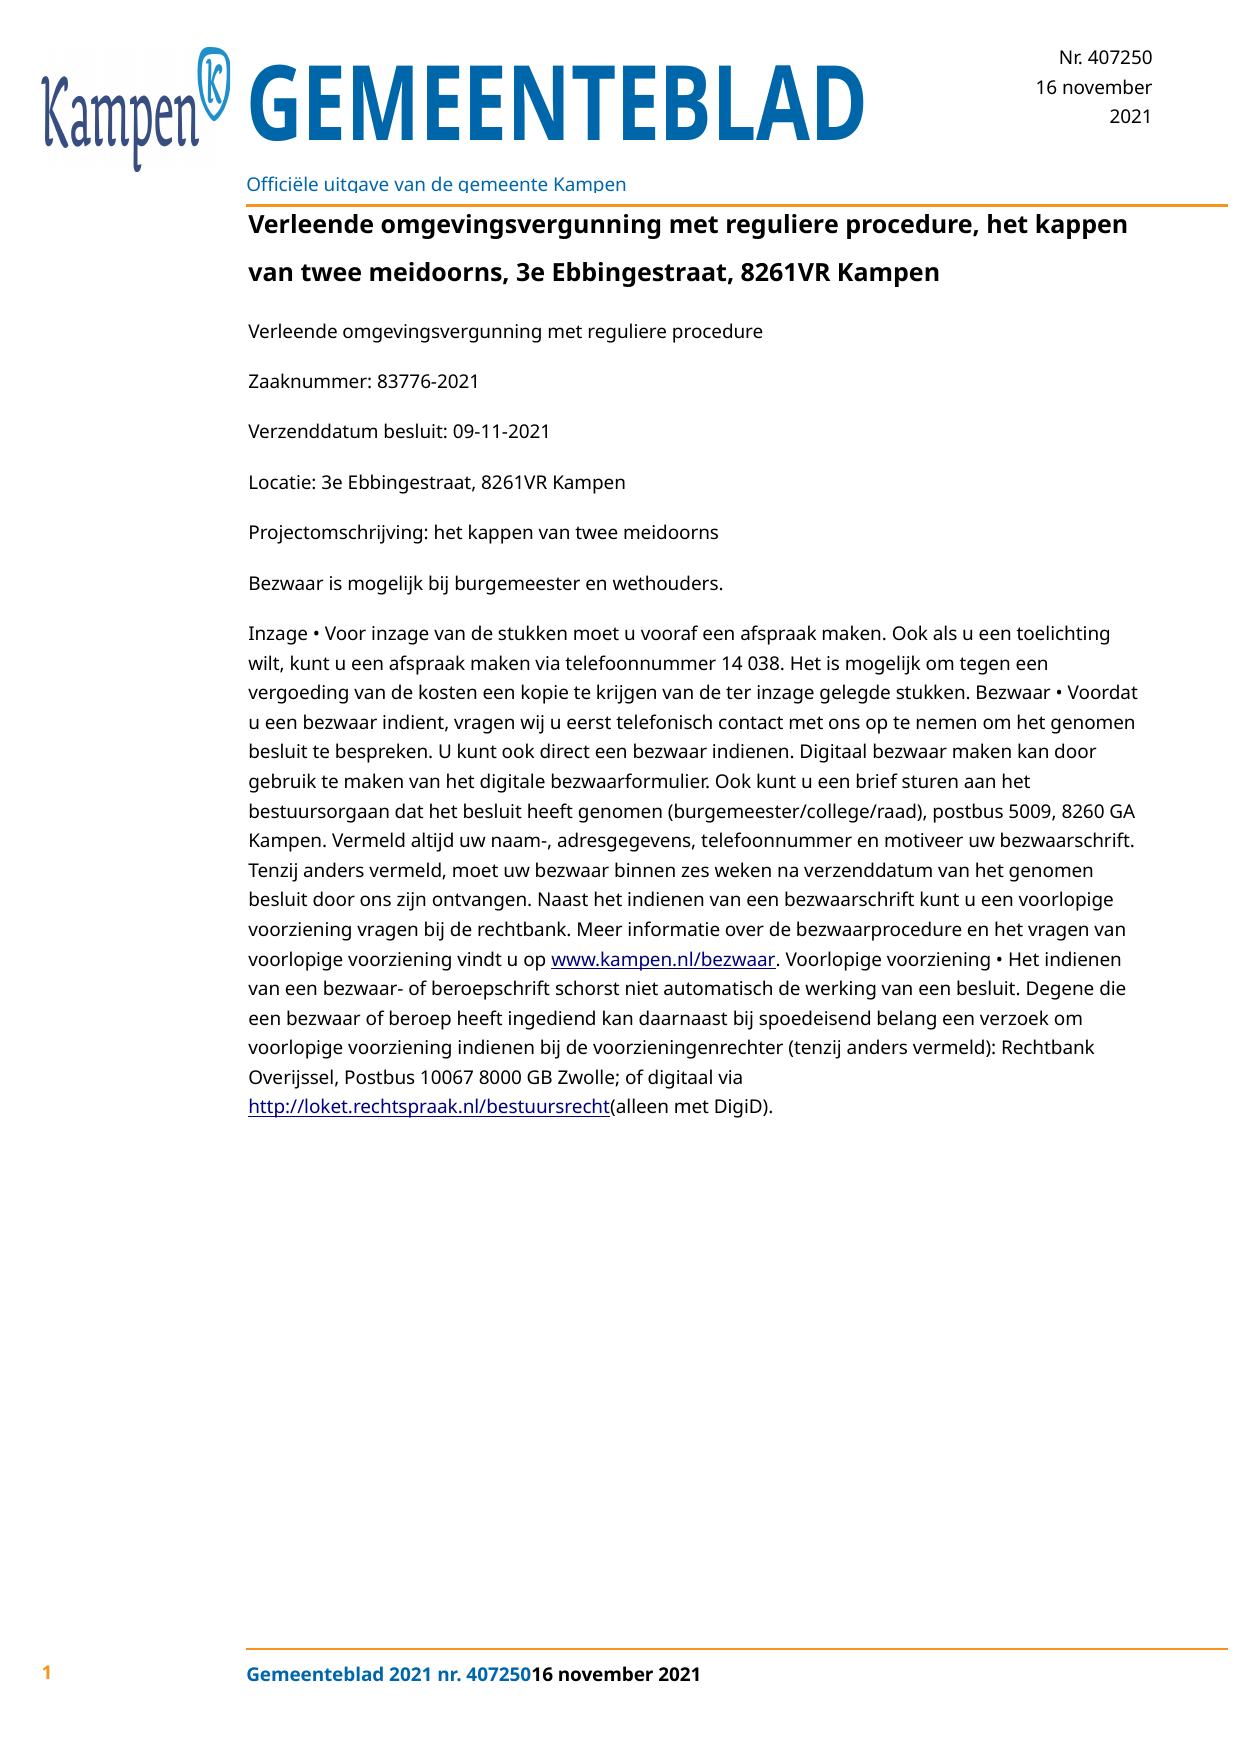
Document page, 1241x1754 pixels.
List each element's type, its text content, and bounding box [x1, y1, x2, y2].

text Verleende omgevingsvergunning met reguliere procedure [248, 318, 1152, 344]
text Projectomschrijving: het kappen van twee meidoorns [248, 519, 1152, 545]
text Zaaknummer: 83776-2021 [248, 368, 1152, 394]
text Locatie: 3e Ebbingestraat, 8261VR Kampen [248, 469, 1152, 495]
text Inzage • Voor inzage van de stukken moet u vooraf een afspraak maken. Ook als u een toelichting wilt, kunt u een afspraak maken via telefoonnummer 14 038. Het is mogelijk om tegen een vergoeding van de kosten een kopie te krijgen van de ter inzage gelegde stukken. Bezwaar • Voordat u een bezwaar indient, vragen wij u eerst telefonisch contact met ons op te nemen om het genomen besluit te bespreken. U kunt ook direct een bezwaar indienen. Digitaal bezwaar maken kan door gebruik te maken van het digitale bezwaarformulier. Ook kunt u een brief sturen aan het bestuursorgaan dat het besluit heeft genomen (burgemeester/college/raad), postbus 5009, 8260 GA Kampen. Vermeld altijd uw naam-, adresgegevens, telefoonnummer en motiveer uw bezwaarschrift. Tenzij anders vermeld, moet uw bezwaar binnen zes weken na verzenddatum van het genomen besluit door ons zijn ontvangen. Naast het indienen van een bezwaarschrift kunt u een voorlopige voorziening vragen bij de rechtbank. Meer informatie over de bezwaarprocedure en het vragen van voorlopige voorziening vindt u op www.kampen.nl/bezwaar. Voorlopige voorziening • Het indienen van een bezwaar- of beroepschrift schorst niet automatisch de werking van een besluit. Degene die een bezwaar of beroep heeft ingediend kan daarnaast bij spoedeisend belang een verzoek om voorlopige voorziening indienen bij de voorzieningenrechter (tenzij anders vermeld): Rechtbank Overijssel, Postbus 10067 8000 GB Zwolle; of digitaal via http://loket.rechtspraak.nl/bestuursrecht(alleen met DigiD). [248, 620, 1152, 1119]
text Bezwaar is mogelijk bij burgemeester en wethouders. [248, 570, 1152, 596]
text Verzenddatum besluit: 09-11-2021 [248, 419, 1152, 444]
picture [41, 47, 231, 172]
text Verleende omgevingsvergunning met reguliere procedure, het kappen van twee meidoorns, 3e Ebbingestraat, 8261VR Kampen [248, 207, 1152, 288]
